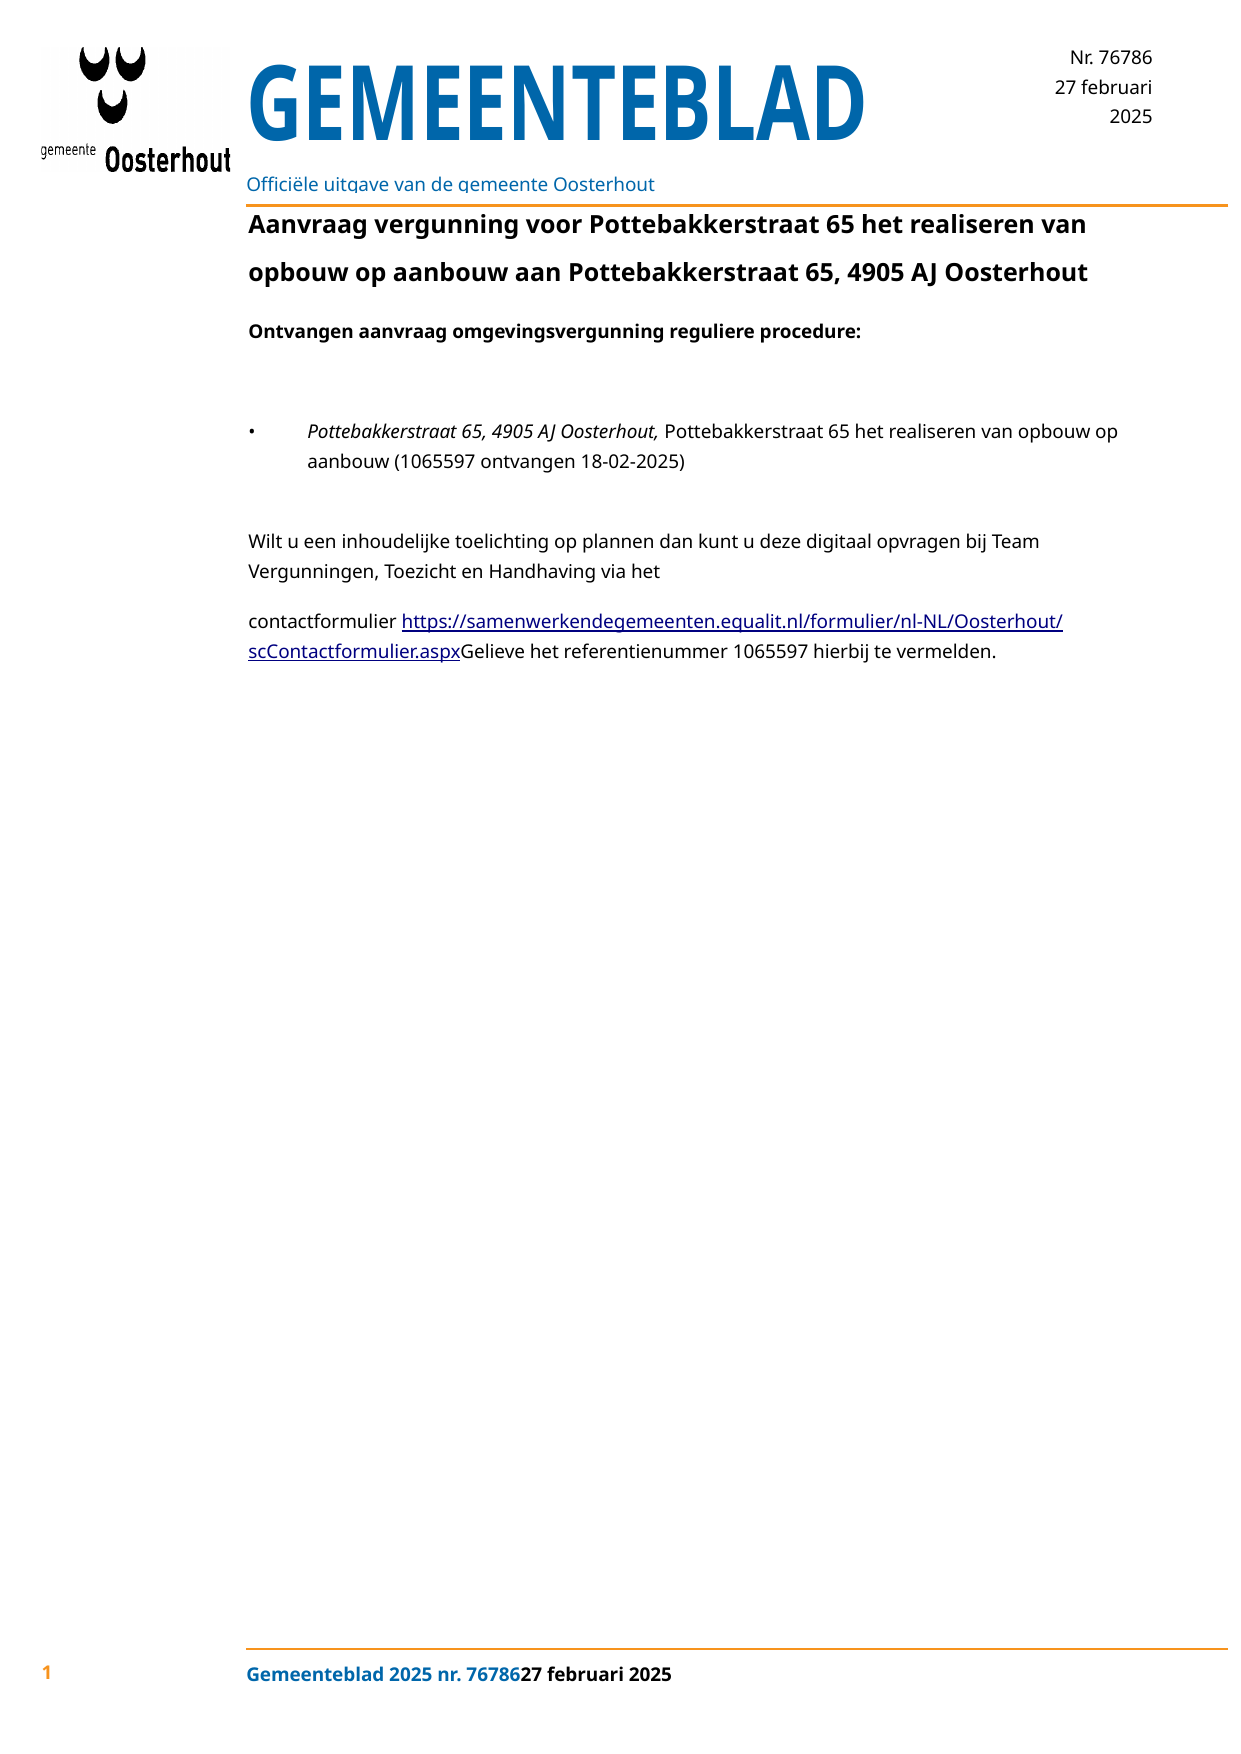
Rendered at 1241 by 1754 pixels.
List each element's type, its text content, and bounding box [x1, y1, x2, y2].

list Pottebakkerstraat 65, 4905 AJ Oosterhout, Pottebakkerstraat 65 het realiseren van opbouw op aanbouw (1065597 ontvangen 18-02-2025) [248, 419, 1152, 474]
text Aanvraag vergunning voor Pottebakkerstraat 65 het realiseren van opbouw op aanbouw aan Pottebakkerstraat 65, 4905 AJ Oosterhout [248, 207, 1152, 288]
text Wilt u een inhoudelijke toelichting op plannen dan kunt u deze digitaal opvragen bij Team Vergunningen, Toezicht en Handhaving via het [248, 528, 1152, 584]
text Ontvangen aanvraag omgevingsvergunning reguliere procedure: [248, 318, 1152, 344]
text contactformulier https://samenwerkendegemeenten.equalit.nl/formulier/nl-NL/Oosterhout/scContactformulier.aspxGelieve het referentienummer 1065597 hierbij te vermelden. [248, 608, 1152, 664]
picture [41, 47, 231, 172]
